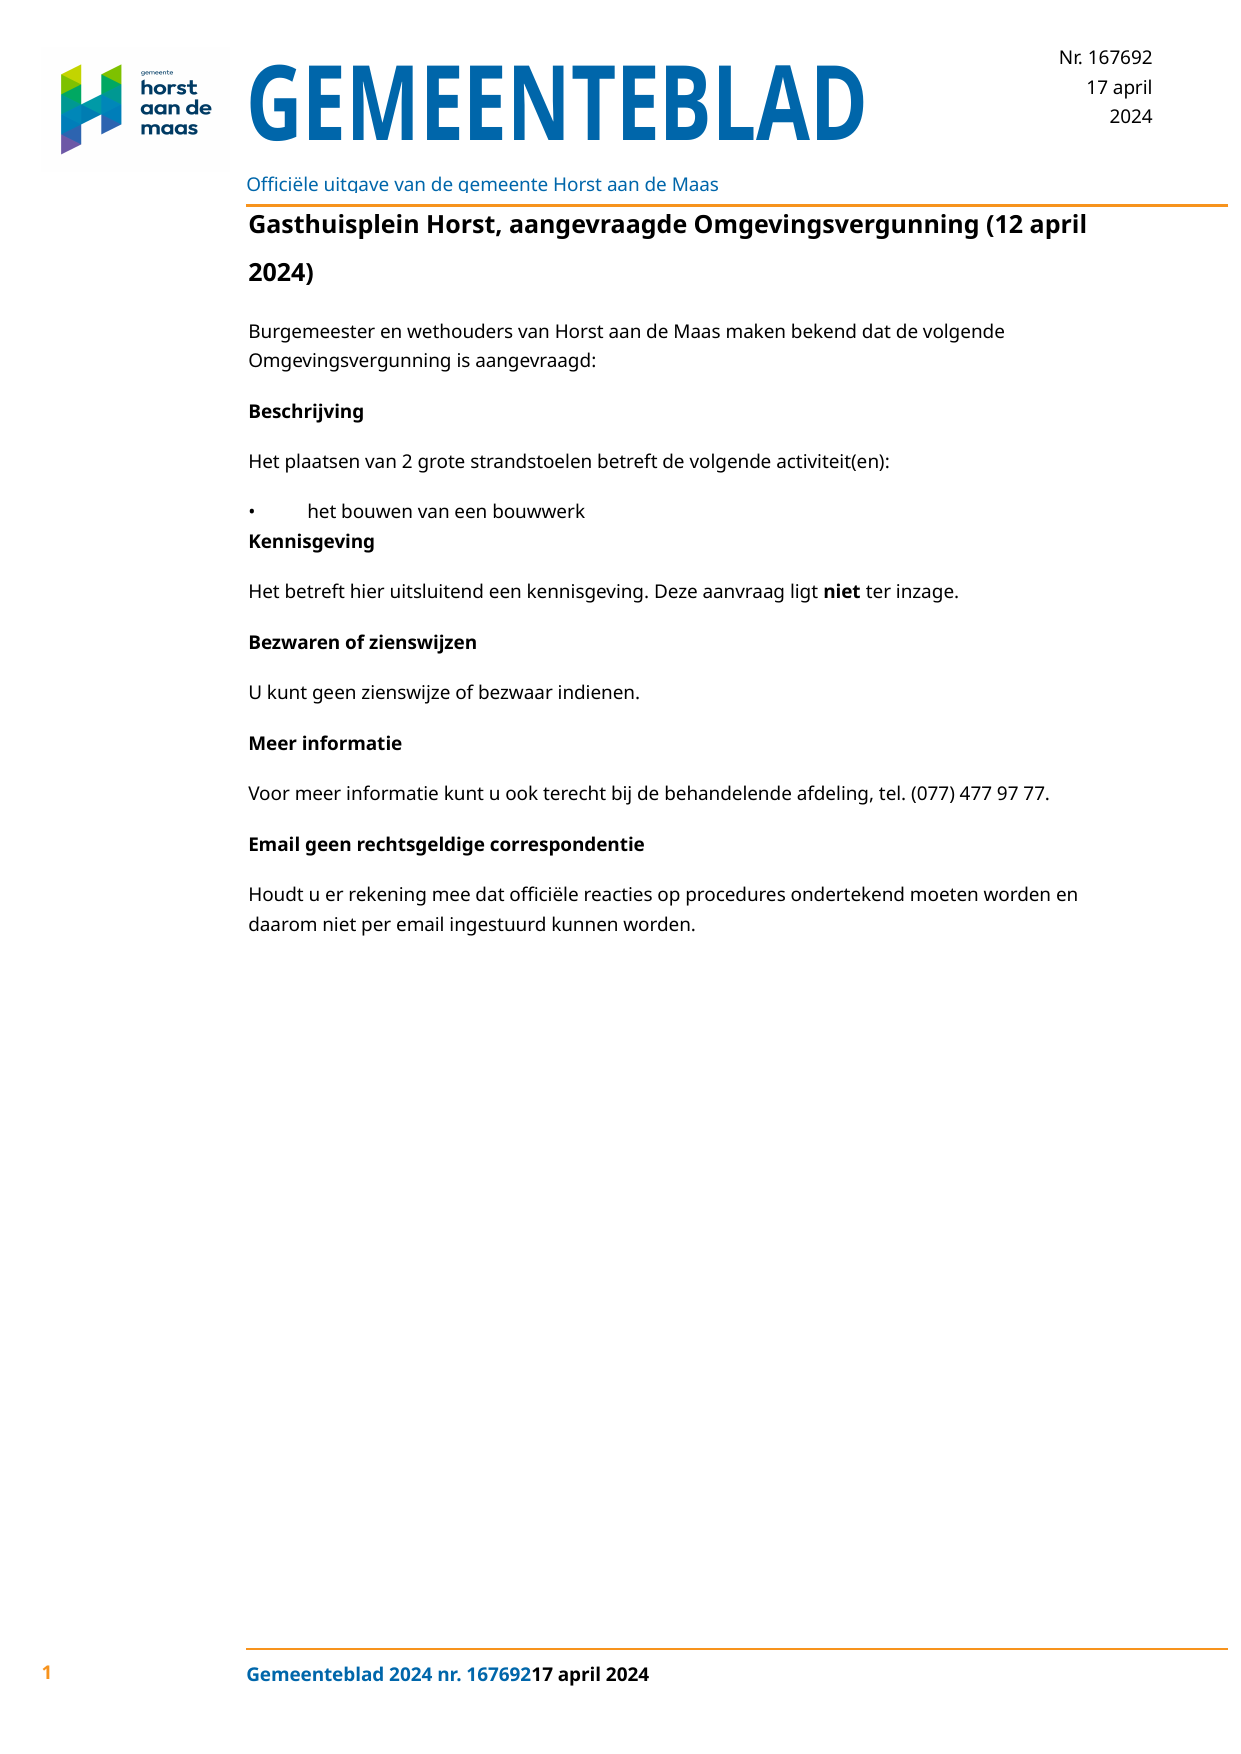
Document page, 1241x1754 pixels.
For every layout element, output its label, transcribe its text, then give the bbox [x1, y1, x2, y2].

picture [41, 47, 231, 172]
text Voor meer informatie kunt u ook terecht bij de behandelende afdeling, tel. (077) 477 97 77. [248, 780, 1152, 806]
text Meer informatie [248, 730, 1152, 756]
text Houdt u er rekening mee dat officiële reacties op procedures ondertekend moeten worden en daarom niet per email ingestuurd kunnen worden. [248, 881, 1152, 937]
text Gasthuisplein Horst, aangevraagde Omgevingsvergunning (12 april 2024) [248, 207, 1152, 288]
list het bouwen van een bouwwerk [248, 499, 1152, 524]
text Burgemeester en wethouders van Horst aan de Maas maken bekend dat de volgende Omgevingsvergunning is aangevraagd: [248, 318, 1152, 373]
text U kunt geen zienswijze of bezwaar indienen. [248, 679, 1152, 705]
text Het betreft hier uitsluitend een kennisgeving. Deze aanvraag ligt niet ter inzage. [248, 579, 1152, 604]
text Het plaatsen van 2 grote strandstoelen betreft de volgende activiteit(en): [248, 448, 1152, 474]
text Bezwaren of zienswijzen [248, 629, 1152, 655]
text Email geen rechtsgeldige correspondentie [248, 831, 1152, 857]
text Kennisgeving [248, 528, 1152, 554]
text Beschrijving [248, 398, 1152, 424]
